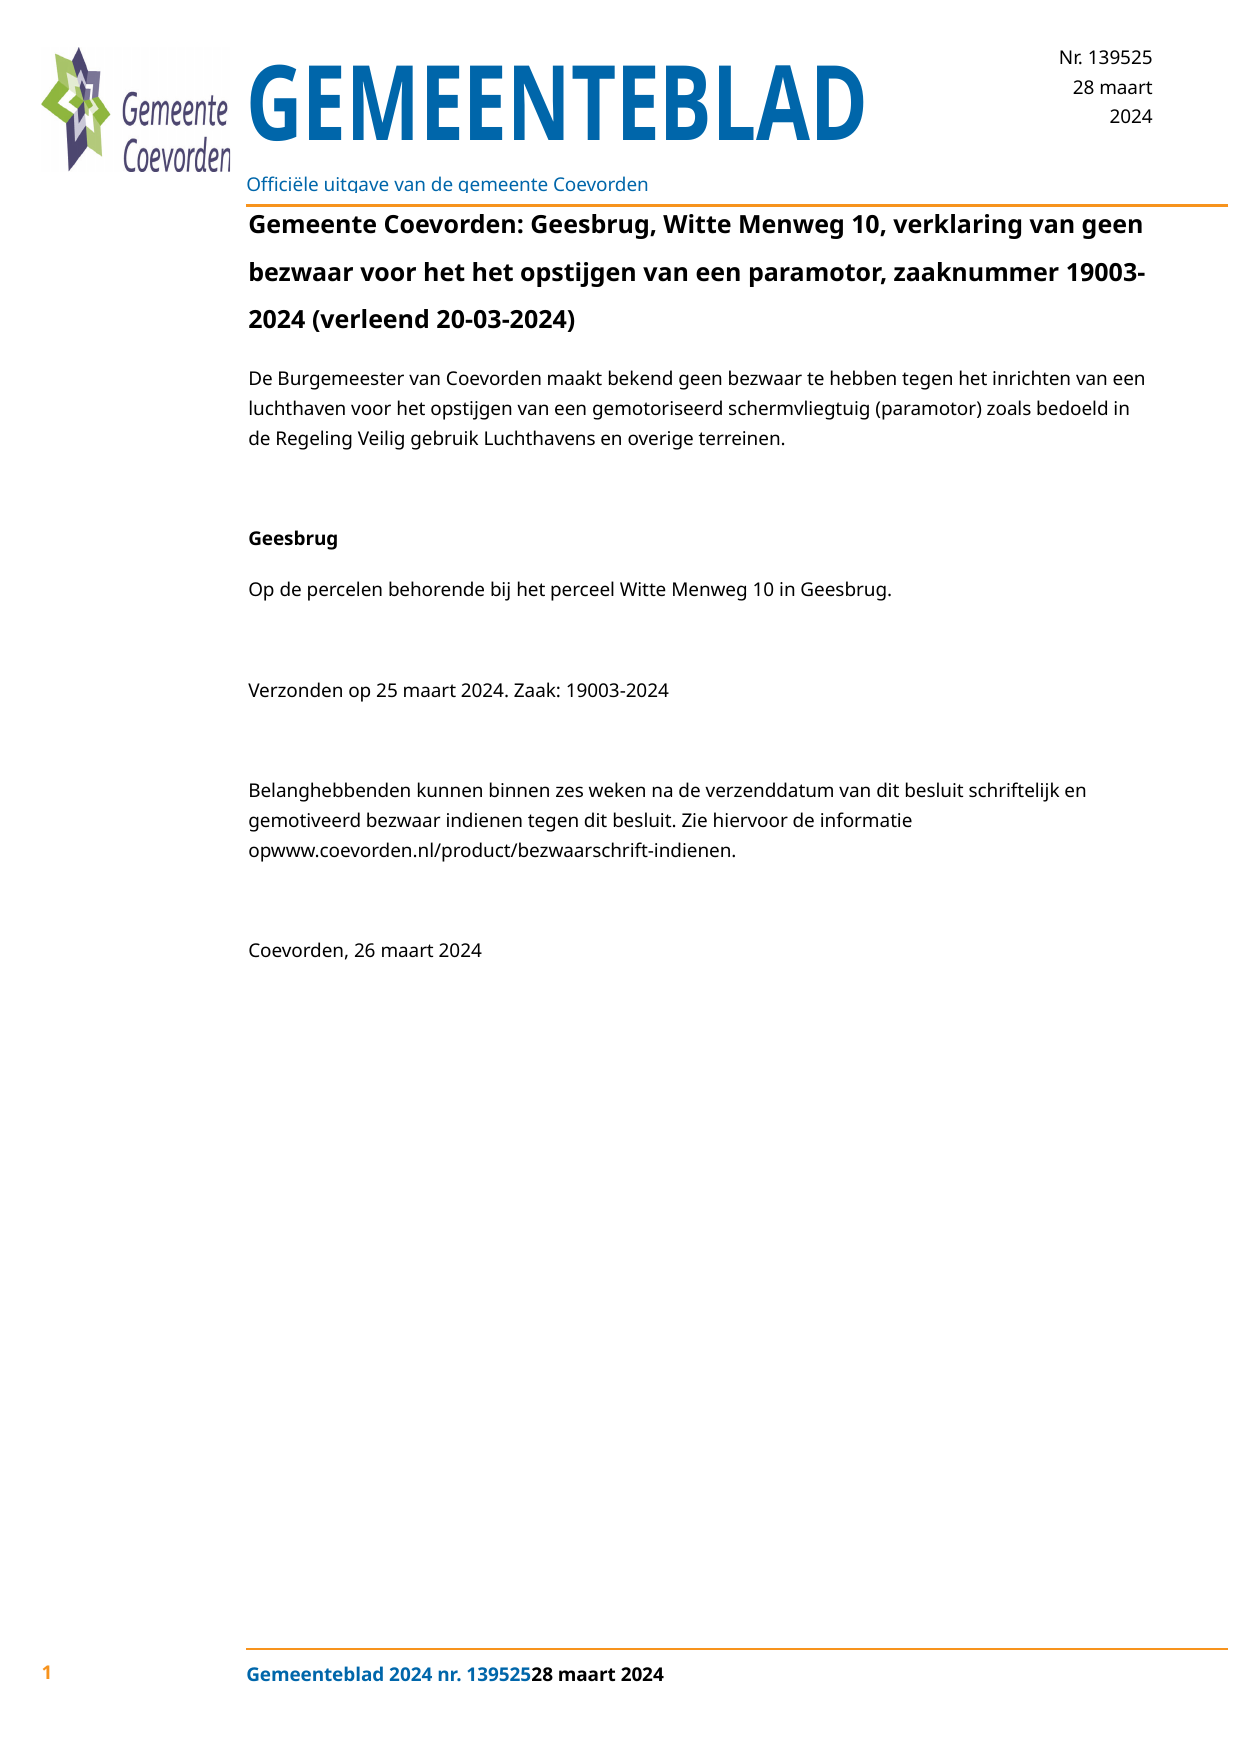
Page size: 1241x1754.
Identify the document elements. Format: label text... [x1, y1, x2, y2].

text Gemeente Coevorden: Geesbrug, Witte Menweg 10, verklaring van geen bezwaar voor het het opstijgen van een paramotor, zaaknummer 19003-2024 (verleend 20-03-2024) [248, 207, 1152, 336]
text Coevorden, 26 maart 2024 [248, 938, 1152, 963]
text De Burgemeester van Coevorden maakt bekend geen bezwaar te hebben tegen het inrichten van een luchthaven voor het opstijgen van een gemotoriseerd schermvliegtuig (paramotor) zoals bedoeld in de Regeling Veilig gebruik Luchthavens en overige terreinen. [248, 366, 1152, 450]
text Geesbrug [248, 526, 1152, 551]
picture [41, 47, 231, 172]
text Belanghebbenden kunnen binnen zes weken na de verzenddatum van dit besluit schriftelijk en gemotiveerd bezwaar indienen tegen dit besluit. Zie hiervoor de informatie opwww.coevorden.nl/product/bezwaarschrift-indienen. [248, 778, 1152, 862]
text Op de percelen behorende bij het perceel Witte Menweg 10 in Geesbrug. [248, 576, 1152, 602]
text Verzonden op 25 maart 2024. Zaak: 19003-2024 [248, 677, 1152, 702]
